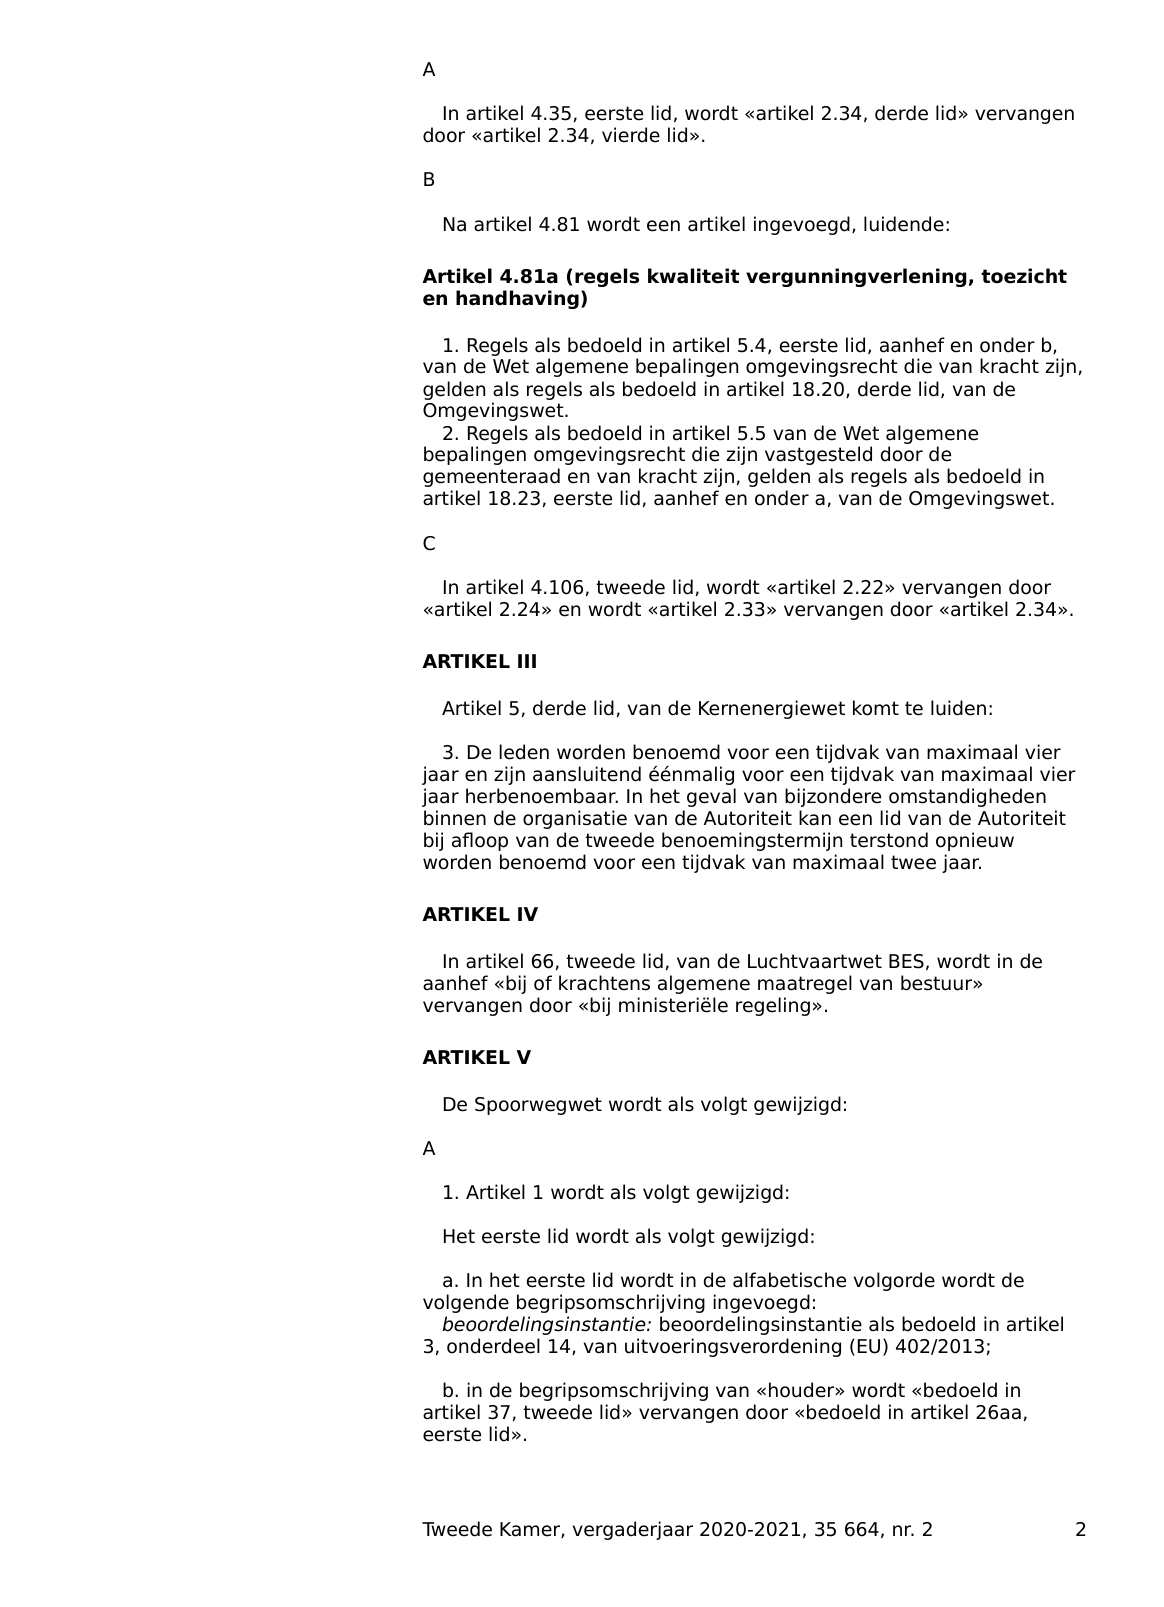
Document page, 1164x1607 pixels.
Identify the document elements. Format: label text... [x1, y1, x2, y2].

subtitle ARTIKEL IV [422, 904, 1087, 926]
text De Spoorwegwet wordt als volgt gewijzigd: [422, 1093, 1087, 1116]
subtitle Artikel 4.81a (regels kwaliteit vergunningverlening, toezicht en handhaving) [422, 266, 1087, 309]
text A [422, 59, 1087, 81]
text 2. Regels als bedoeld in artikel 5.5 van de Wet algemene bepalingen omgevingsrecht die zijn vastgesteld door de gemeenteraad en van kracht zijn, gelden als regels als bedoeld in artikel 18.23, eerste lid, aanhef en onder a, van de Omgevingswet. [422, 422, 1087, 510]
text 3. De leden worden benoemd voor een tijdvak van maximaal vier jaar en zijn aansluitend éénmalig voor een tijdvak van maximaal vier jaar herbenoembaar. In het geval van bijzondere omstandigheden binnen de organisatie van de Autoriteit kan een lid van de Autoriteit bij afloop van de tweede benoemingstermijn terstond opnieuw worden benoemd voor een tijdvak van maximaal twee jaar. [422, 742, 1087, 874]
text In artikel 4.35, eerste lid, wordt «artikel 2.34, derde lid» vervangen door «artikel 2.34, vierde lid». [422, 103, 1087, 147]
text beoordelingsinstantie: beoordelingsinstantie als bedoeld in artikel 3, onderdeel 14, van uitvoeringsverordening (EU) 402/2013; [422, 1314, 1087, 1358]
text b. in de begripsomschrijving van «houder» wordt «bedoeld in artikel 37, tweede lid» vervangen door «bedoeld in artikel 26aa, eerste lid». [422, 1380, 1087, 1446]
subtitle ARTIKEL V [422, 1047, 1087, 1068]
text A [422, 1138, 1087, 1160]
text Het eerste lid wordt als volgt gewijzigd: [422, 1226, 1087, 1248]
subtitle ARTIKEL III [422, 651, 1087, 673]
text C [422, 532, 1087, 554]
text 1. Artikel 1 wordt als volgt gewijzigd: [422, 1182, 1087, 1204]
text a. In het eerste lid wordt in de alfabetische volgorde wordt de volgende begripsomschrijving ingevoegd: [422, 1270, 1087, 1314]
text 1. Regels als bedoeld in artikel 5.4, eerste lid, aanhef en onder b, van de Wet algemene bepalingen omgevingsrecht die van kracht zijn, gelden als regels als bedoeld in artikel 18.20, derde lid, van de Omgevingswet. [422, 334, 1087, 422]
text B [422, 169, 1087, 191]
text In artikel 66, tweede lid, van de Luchtvaartwet BES, wordt in de aanhef «bij of krachtens algemene maatregel van bestuur» vervangen door «bij ministeriële regeling». [422, 951, 1087, 1017]
text Na artikel 4.81 wordt een artikel ingevoegd, luidende: [422, 213, 1087, 236]
text In artikel 4.106, tweede lid, wordt «artikel 2.22» vervangen door «artikel 2.24» en wordt «artikel 2.33» vervangen door «artikel 2.34». [422, 577, 1087, 621]
text Artikel 5, derde lid, van de Kernenergiewet komt te luiden: [422, 698, 1087, 719]
